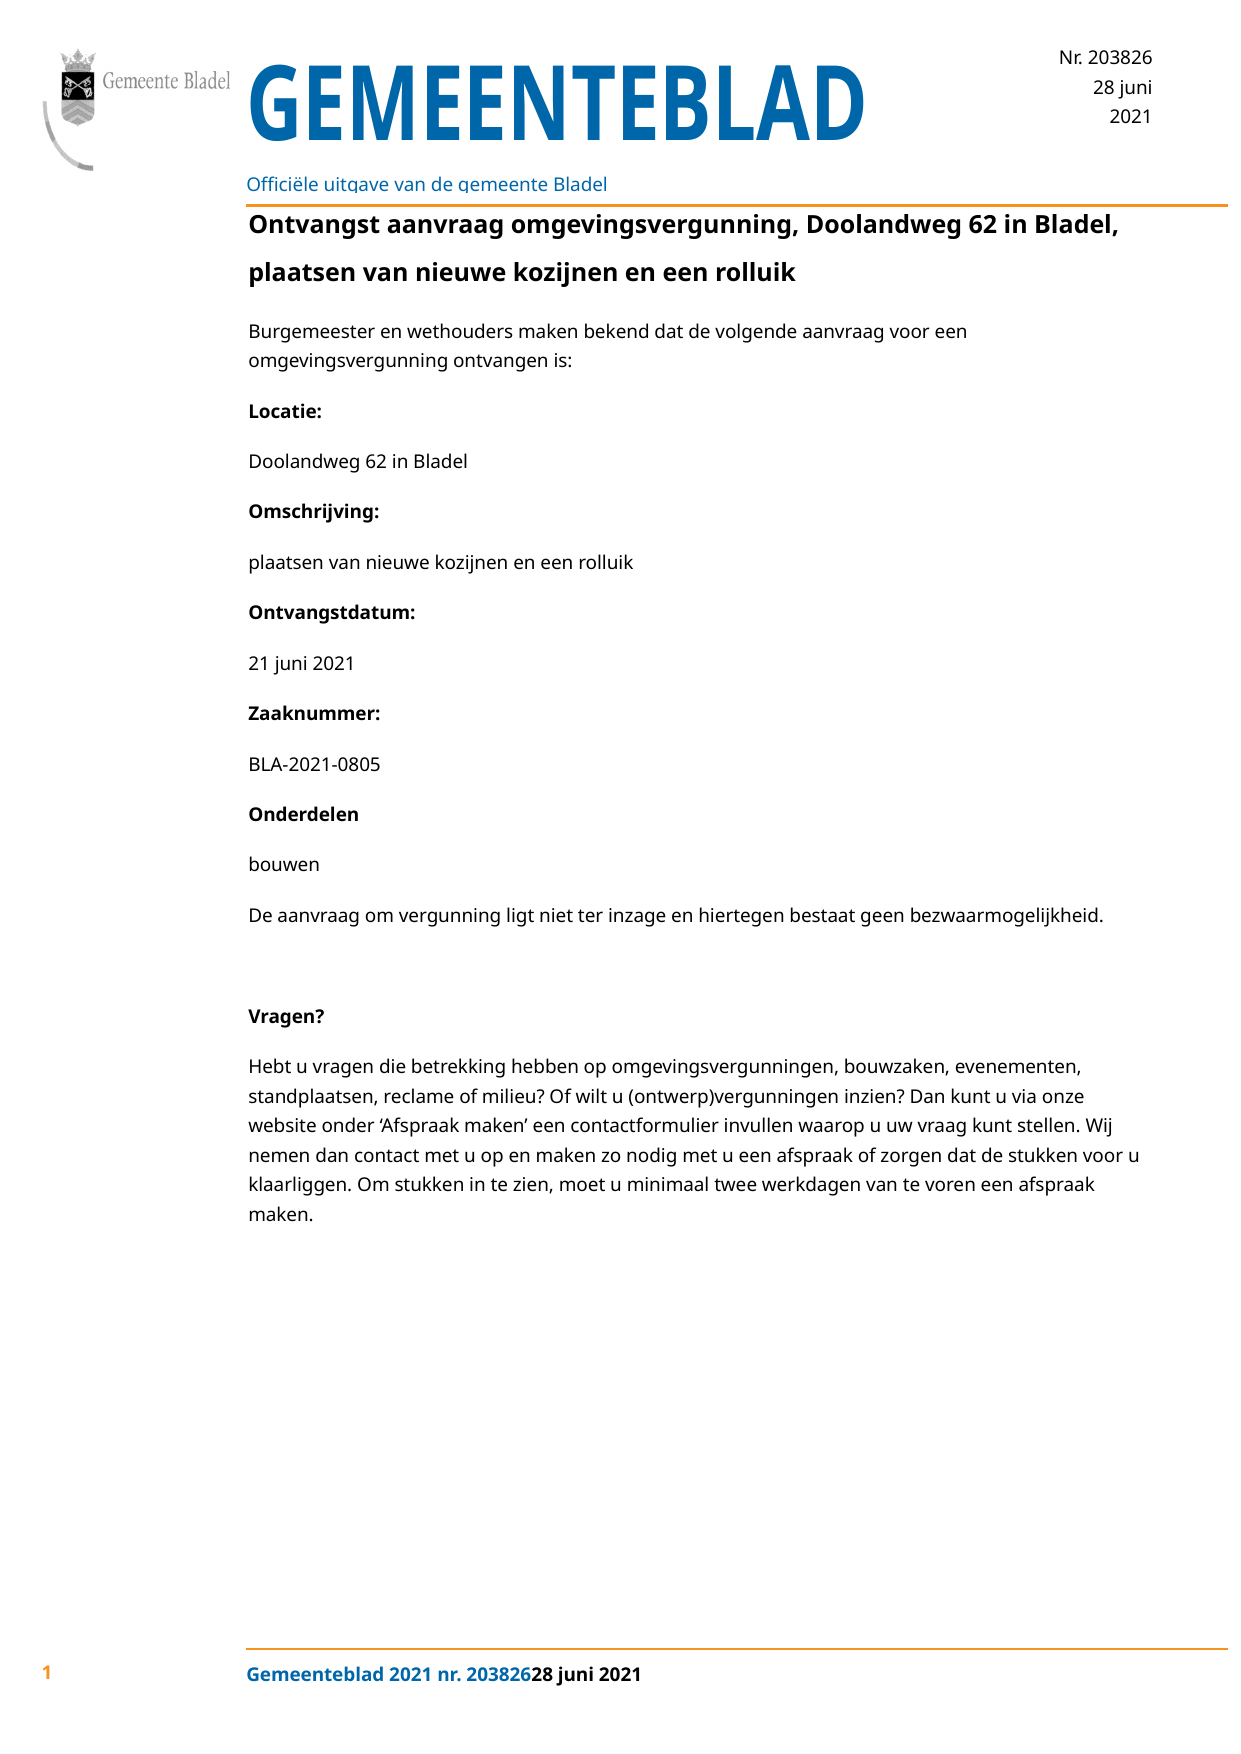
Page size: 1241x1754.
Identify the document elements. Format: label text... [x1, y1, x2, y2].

text Onderdelen [248, 801, 1152, 827]
text Hebt u vragen die betrekking hebben op omgevingsvergunningen, bouwzaken, evenementen, standplaatsen, reclame of milieu? Of wilt u (ontwerp)vergunningen inzien? Dan kunt u via onze website onder ‘Afspraak maken’ een contactformulier invullen waarop u uw vraag kunt stellen. Wij nemen dan contact met u op en maken zo nodig met u een afspraak of zorgen dat de stukken voor u klaarliggen. Om stukken in te zien, moet u minimaal twee werkdagen van te voren een afspraak maken. [248, 1053, 1152, 1227]
text BLA-2021-0805 [248, 751, 1152, 777]
text Doolandweg 62 in Bladel [248, 448, 1152, 474]
text plaatsen van nieuwe kozijnen en een rolluik [248, 549, 1152, 575]
text Zaaknummer: [248, 700, 1152, 726]
text 21 juni 2021 [248, 650, 1152, 676]
text bouwen [248, 852, 1152, 877]
text De aanvraag om vergunning ligt niet ter inzage en hiertegen bestaat geen bezwaarmogelijkheid. [248, 902, 1152, 928]
text Ontvangst aanvraag omgevingsvergunning, Doolandweg 62 in Bladel, plaatsen van nieuwe kozijnen en een rolluik [248, 207, 1152, 288]
text Vragen? [248, 1003, 1152, 1029]
picture [41, 47, 231, 172]
text Locatie: [248, 398, 1152, 424]
text Omschrijving: [248, 499, 1152, 524]
text Burgemeester en wethouders maken bekend dat de volgende aanvraag voor een omgevingsvergunning ontvangen is: [248, 318, 1152, 373]
text Ontvangstdatum: [248, 599, 1152, 625]
